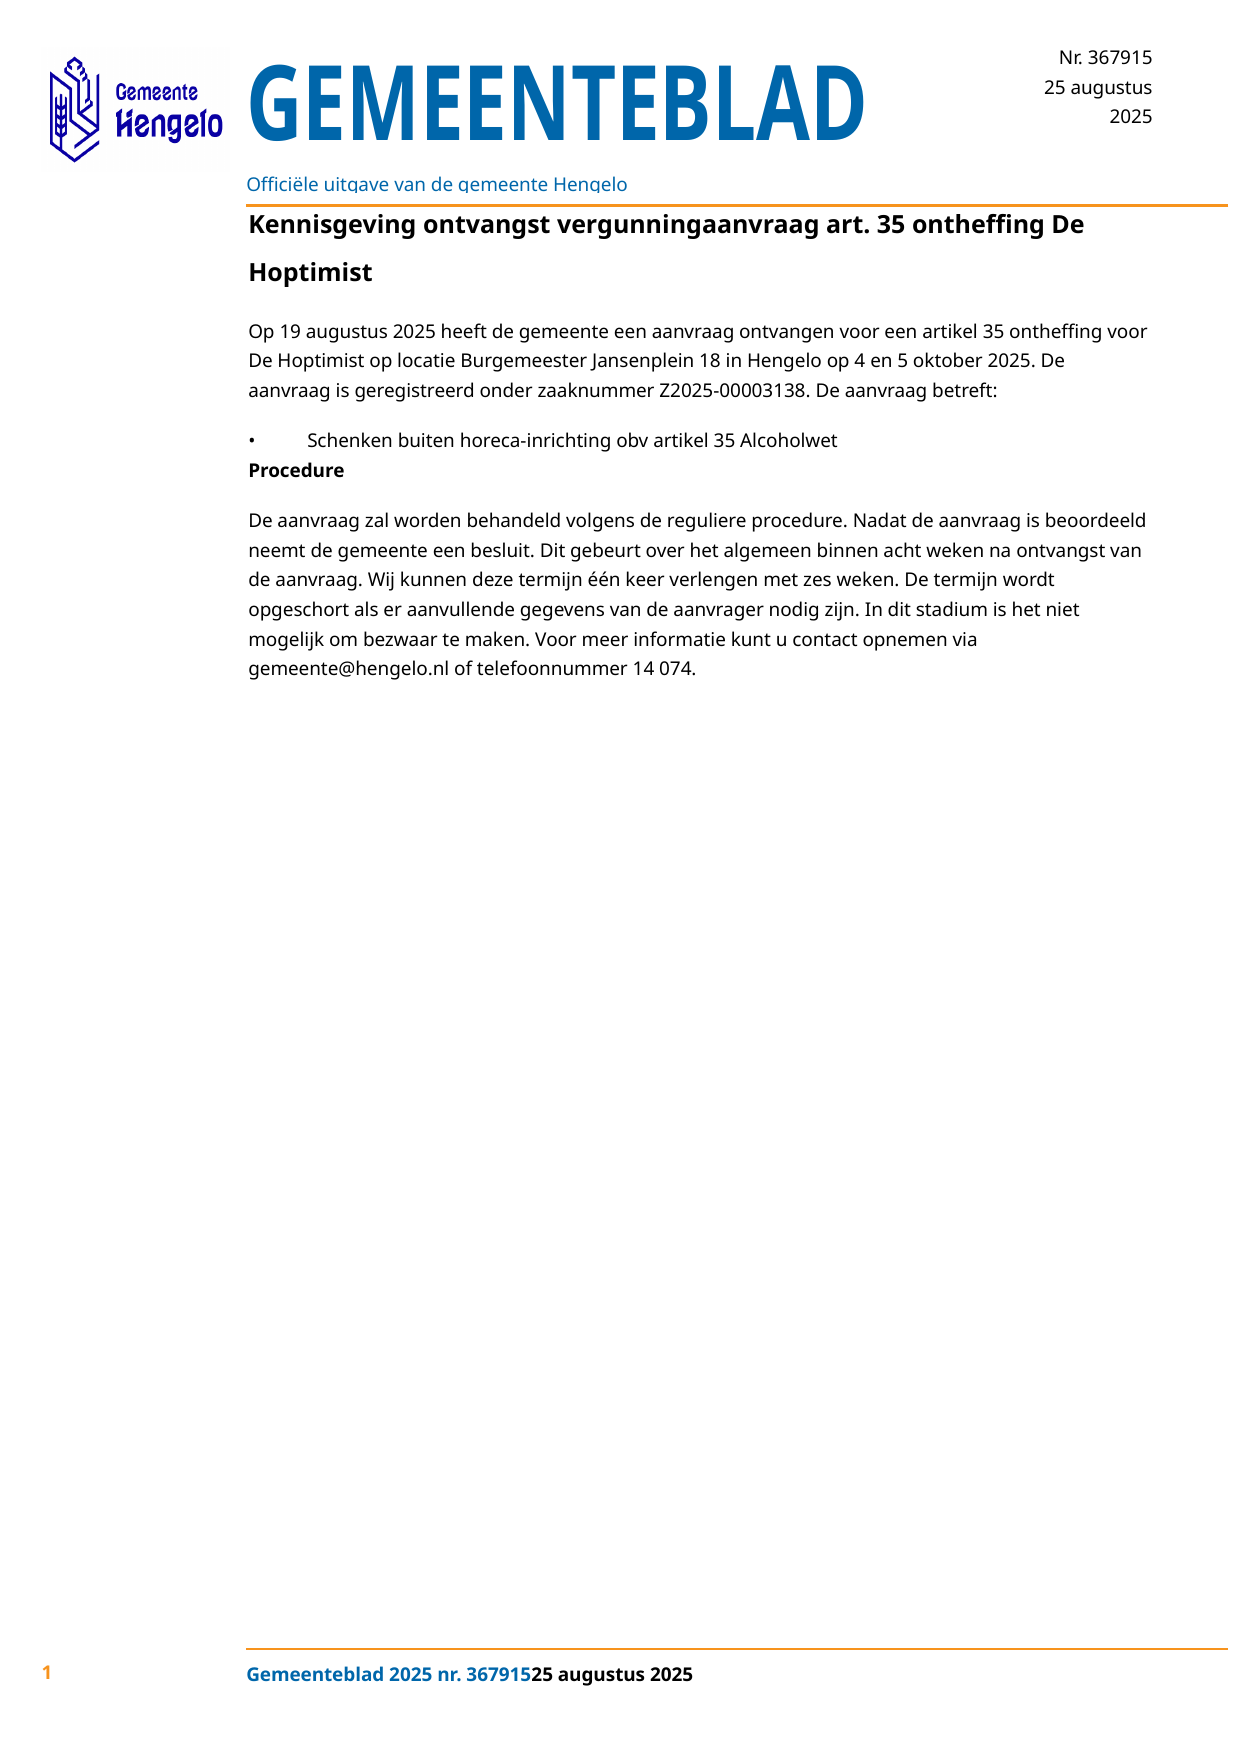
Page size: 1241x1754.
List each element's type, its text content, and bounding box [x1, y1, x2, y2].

text Procedure [248, 457, 1152, 483]
text Kennisgeving ontvangst vergunningaanvraag art. 35 ontheffing De Hoptimist [248, 207, 1152, 288]
list Schenken buiten horeca-inrichting obv artikel 35 Alcoholwet [248, 427, 1152, 453]
text De aanvraag zal worden behandeld volgens de reguliere procedure. Nadat de aanvraag is beoordeeld neemt de gemeente een besluit. Dit gebeurt over het algemeen binnen acht weken na ontvangst van de aanvraag. Wij kunnen deze termijn één keer verlengen met zes weken. De termijn wordt opgeschort als er aanvullende gegevens van de aanvrager nodig zijn. In dit stadium is het niet mogelijk om bezwaar te maken. Voor meer informatie kunt u contact opnemen via gemeente@hengelo.nl of telefoonnummer 14 074. [248, 507, 1152, 681]
text Op 19 augustus 2025 heeft de gemeente een aanvraag ontvangen voor een artikel 35 ontheffing voor De Hoptimist op locatie Burgemeester Jansenplein 18 in Hengelo op 4 en 5 oktober 2025. De aanvraag is geregistreerd onder zaaknummer Z2025-00003138. De aanvraag betreft: [248, 318, 1152, 403]
picture [41, 47, 231, 172]
